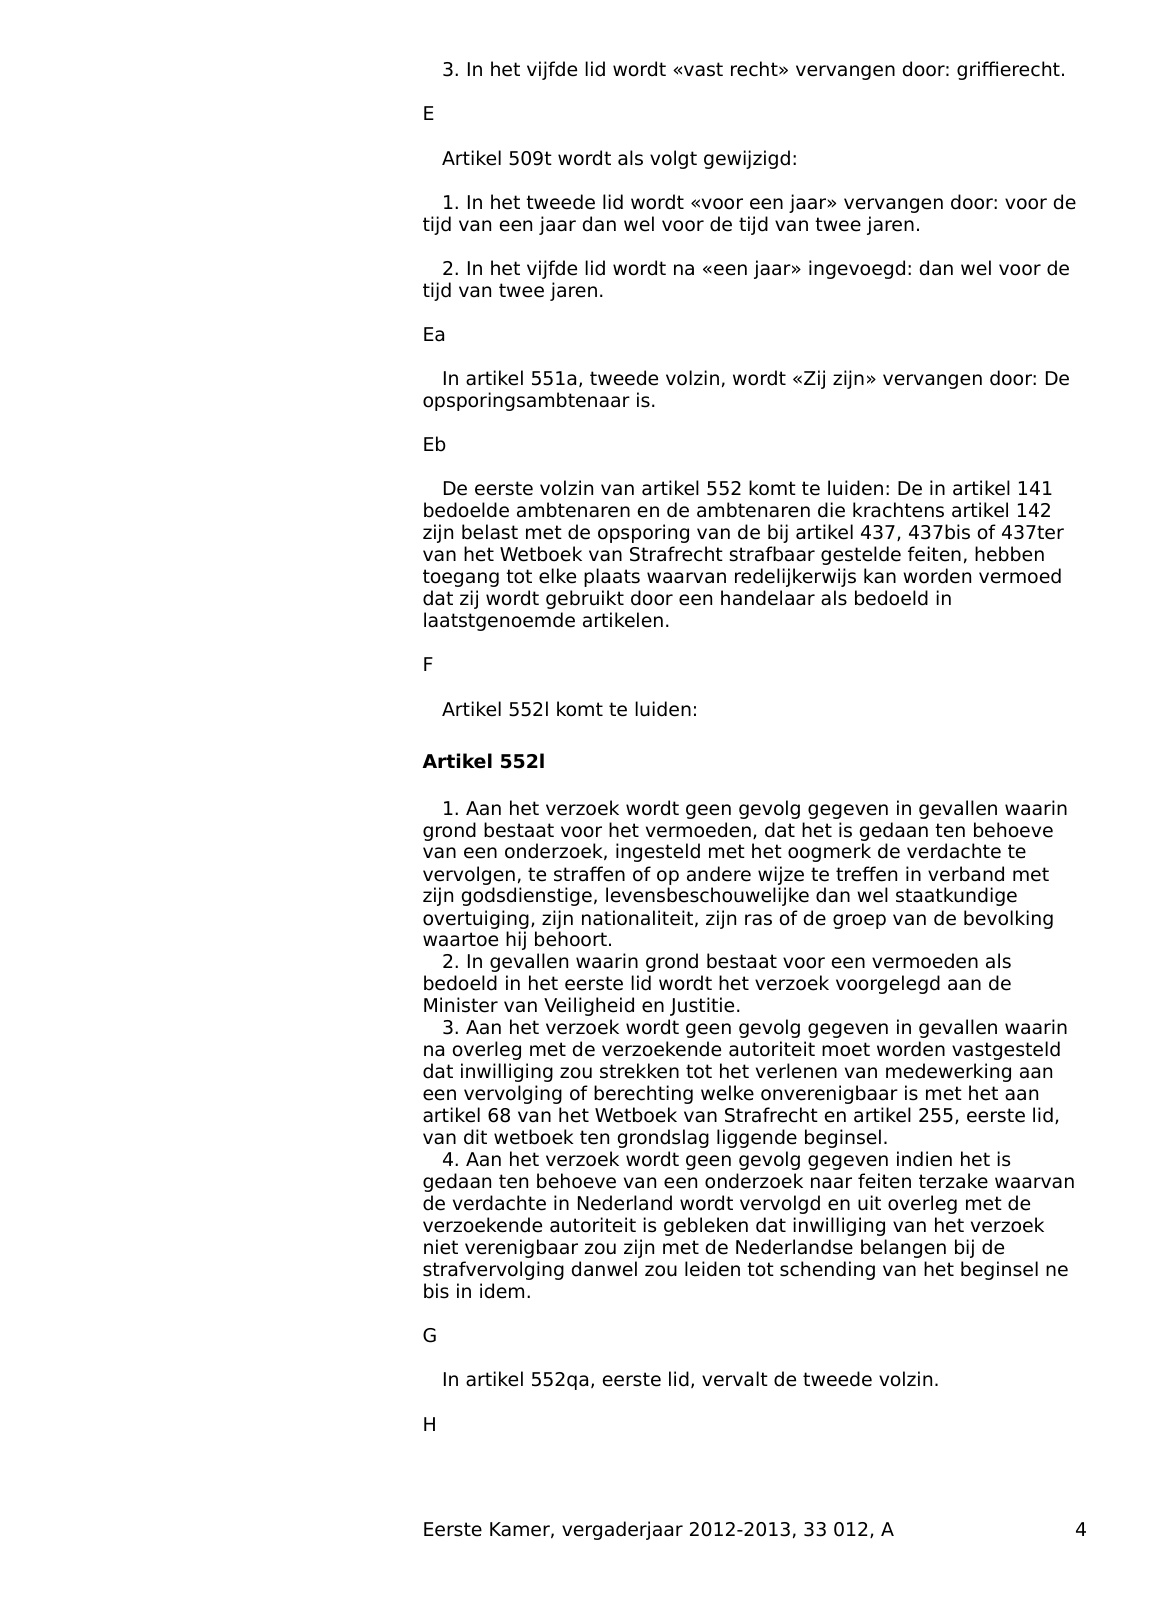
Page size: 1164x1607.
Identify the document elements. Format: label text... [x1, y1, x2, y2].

text H [422, 1413, 1087, 1436]
text Artikel 509t wordt als volgt gewijzigd: [422, 147, 1087, 169]
text E [422, 103, 1087, 125]
text F [422, 654, 1087, 676]
text 1. Aan het verzoek wordt geen gevolg gegeven in gevallen waarin grond bestaat voor het vermoeden, dat het is gedaan ten behoeve van een onderzoek, ingesteld met het oogmerk de verdachte te vervolgen, te straffen of op andere wijze te treffen in verband met zijn godsdienstige, levensbeschouwelijke dan wel staatkundige overtuiging, zijn nationaliteit, zijn ras of de groep van de bevolking waartoe hij behoort. [422, 797, 1087, 951]
text 2. In het vijfde lid wordt na «een jaar» ingevoegd: dan wel voor de tijd van twee jaren. [422, 258, 1087, 302]
text G [422, 1325, 1087, 1347]
text 4. Aan het verzoek wordt geen gevolg gegeven indien het is gedaan ten behoeve van een onderzoek naar feiten terzake waarvan de verdachte in Nederland wordt vervolgd en uit overleg met de verzoekende autoriteit is gebleken dat inwilliging van het verzoek niet verenigbaar zou zijn met de Nederlandse belangen bij de strafvervolging danwel zou leiden tot schending van het beginsel ne bis in idem. [422, 1149, 1087, 1303]
text In artikel 551a, tweede volzin, wordt «Zij zijn» vervangen door: De opsporingsambtenaar is. [422, 368, 1087, 412]
text 2. In gevallen waarin grond bestaat voor een vermoeden als bedoeld in het eerste lid wordt het verzoek voorgelegd aan de Minister van Veiligheid en Justitie. [422, 951, 1087, 1017]
text Ea [422, 324, 1087, 346]
text 1. In het tweede lid wordt «voor een jaar» vervangen door: voor de tijd van een jaar dan wel voor de tijd van twee jaren. [422, 192, 1087, 236]
subtitle Artikel 552l [422, 751, 1087, 772]
text De eerste volzin van artikel 552 komt te luiden: De in artikel 141 bedoelde ambtenaren en de ambtenaren die krachtens artikel 142 zijn belast met de opsporing van de bij artikel 437, 437bis of 437ter van het Wetboek van Strafrecht strafbaar gestelde feiten, hebben toegang tot elke plaats waarvan redelijkerwijs kan worden vermoed dat zij wordt gebruikt door een handelaar als bedoeld in laatstgenoemde artikelen. [422, 478, 1087, 632]
text 3. Aan het verzoek wordt geen gevolg gegeven in gevallen waarin na overleg met de verzoekende autoriteit moet worden vastgesteld dat inwilliging zou strekken tot het verlenen van medewerking aan een vervolging of berechting welke onverenigbaar is met het aan artikel 68 van het Wetboek van Strafrecht en artikel 255, eerste lid, van dit wetboek ten grondslag liggende beginsel. [422, 1017, 1087, 1149]
text Artikel 552l komt te luiden: [422, 698, 1087, 721]
text Eb [422, 434, 1087, 456]
text In artikel 552qa, eerste lid, vervalt de tweede volzin. [422, 1369, 1087, 1391]
text 3. In het vijfde lid wordt «vast recht» vervangen door: griffierecht. [422, 59, 1087, 81]
